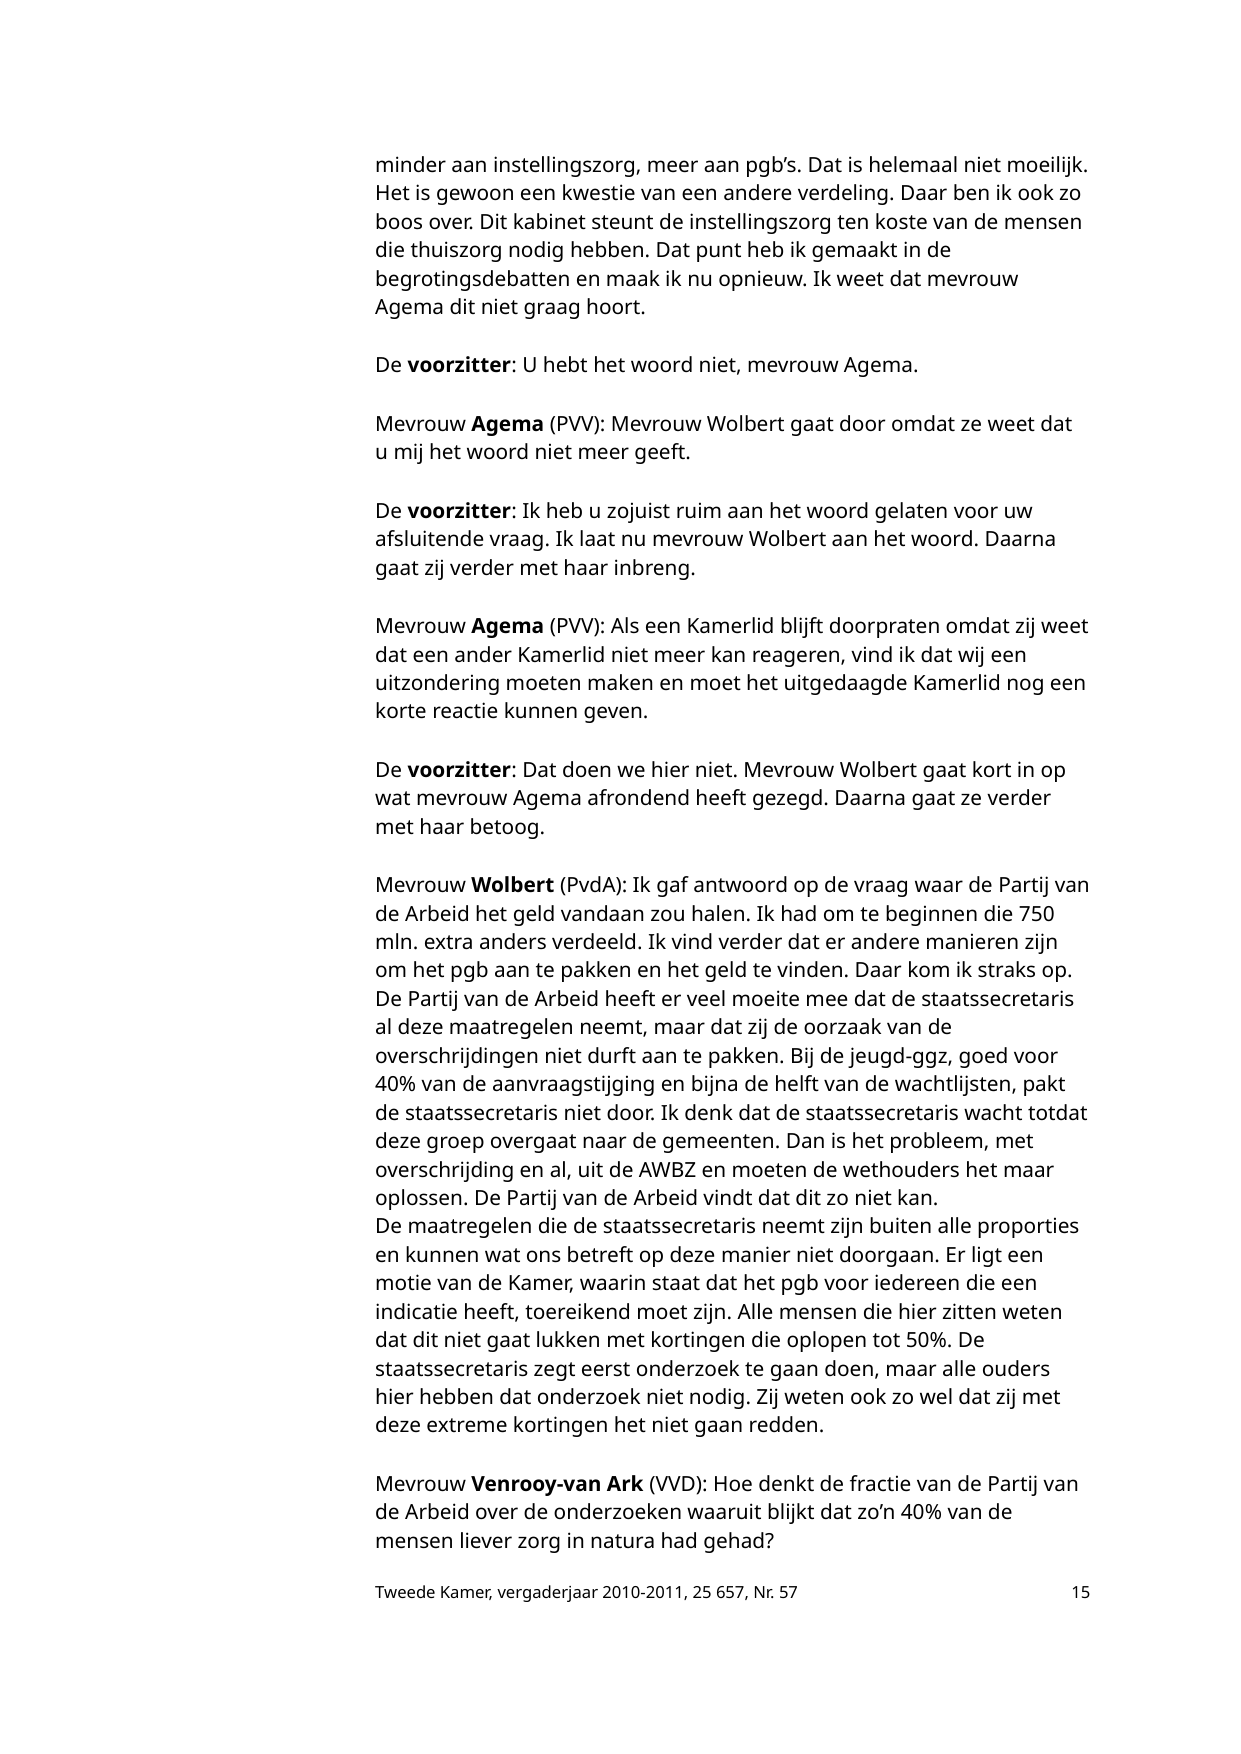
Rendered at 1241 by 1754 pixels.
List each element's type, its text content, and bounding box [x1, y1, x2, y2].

text minder aan instellingszorg, meer aan pgb’s. Dat is helemaal niet moeilijk. Het is gewoon een kwestie van een andere verdeling. Daar ben ik ook zo boos over. Dit kabinet steunt de instellingszorg ten koste van de mensen die thuiszorg nodig hebben. Dat punt heb ik gemaakt in de begrotingsdebatten en maak ik nu opnieuw. Ik weet dat mevrouw Agema dit niet graag hoort. [375, 150, 1090, 321]
text De Partij van de Arbeid heeft er veel moeite mee dat de staatssecretaris al deze maatregelen neemt, maar dat zij de oorzaak van de overschrijdingen niet durft aan te pakken. Bij de jeugd-ggz, goed voor 40% van de aanvraagstijging en bijna de helft van de wachtlijsten, pakt de staatssecretaris niet door. Ik denk dat de staatssecretaris wacht totdat deze groep overgaat naar de gemeenten. Dan is het probleem, met overschrijding en al, uit de AWBZ en moeten de wethouders het maar oplossen. De Partij van de Arbeid vindt dat dit zo niet kan. [375, 984, 1090, 1212]
text De maatregelen die de staatssecretaris neemt zijn buiten alle proporties en kunnen wat ons betreft op deze manier niet doorgaan. Er ligt een motie van de Kamer, waarin staat dat het pgb voor iedereen die een indicatie heeft, toereikend moet zijn. Alle mensen die hier zitten weten dat dit niet gaat lukken met kortingen die oplopen tot 50%. De staatssecretaris zegt eerst onderzoek te gaan doen, maar alle ouders hier hebben dat onderzoek niet nodig. Zij weten ook zo wel dat zij met deze extreme kortingen het niet gaan redden. [375, 1212, 1090, 1439]
text De voorzitter: Ik heb u zojuist ruim aan het woord gelaten voor uw afsluitende vraag. Ik laat nu mevrouw Wolbert aan het woord. Daarna gaat zij verder met haar inbreng. [375, 496, 1090, 581]
text Mevrouw Wolbert (PvdA): Ik gaf antwoord op de vraag waar de Partij van de Arbeid het geld vandaan zou halen. Ik had om te beginnen die 750 mln. extra anders verdeeld. Ik vind verder dat er andere manieren zijn om het pgb aan te pakken en het geld te vinden. Daar kom ik straks op. [375, 870, 1090, 984]
text Mevrouw Agema (PVV): Mevrouw Wolbert gaat door omdat ze weet dat u mij het woord niet meer geeft. [375, 409, 1090, 466]
text De voorzitter: U hebt het woord niet, mevrouw Agema. [375, 351, 1090, 379]
text Mevrouw Venrooy-van Ark (VVD): Hoe denkt de fractie van de Partij van de Arbeid over de onderzoeken waaruit blijkt dat zo’n 40% van de mensen liever zorg in natura had gehad? [375, 1469, 1090, 1554]
text Mevrouw Agema (PVV): Als een Kamerlid blijft doorpraten omdat zij weet dat een ander Kamerlid niet meer kan reageren, vind ik dat wij een uitzondering moeten maken en moet het uitgedaagde Kamerlid nog een korte reactie kunnen geven. [375, 611, 1090, 725]
text De voorzitter: Dat doen we hier niet. Mevrouw Wolbert gaat kort in op wat mevrouw Agema afrondend heeft gezegd. Daarna gaat ze verder met haar betoog. [375, 755, 1090, 840]
